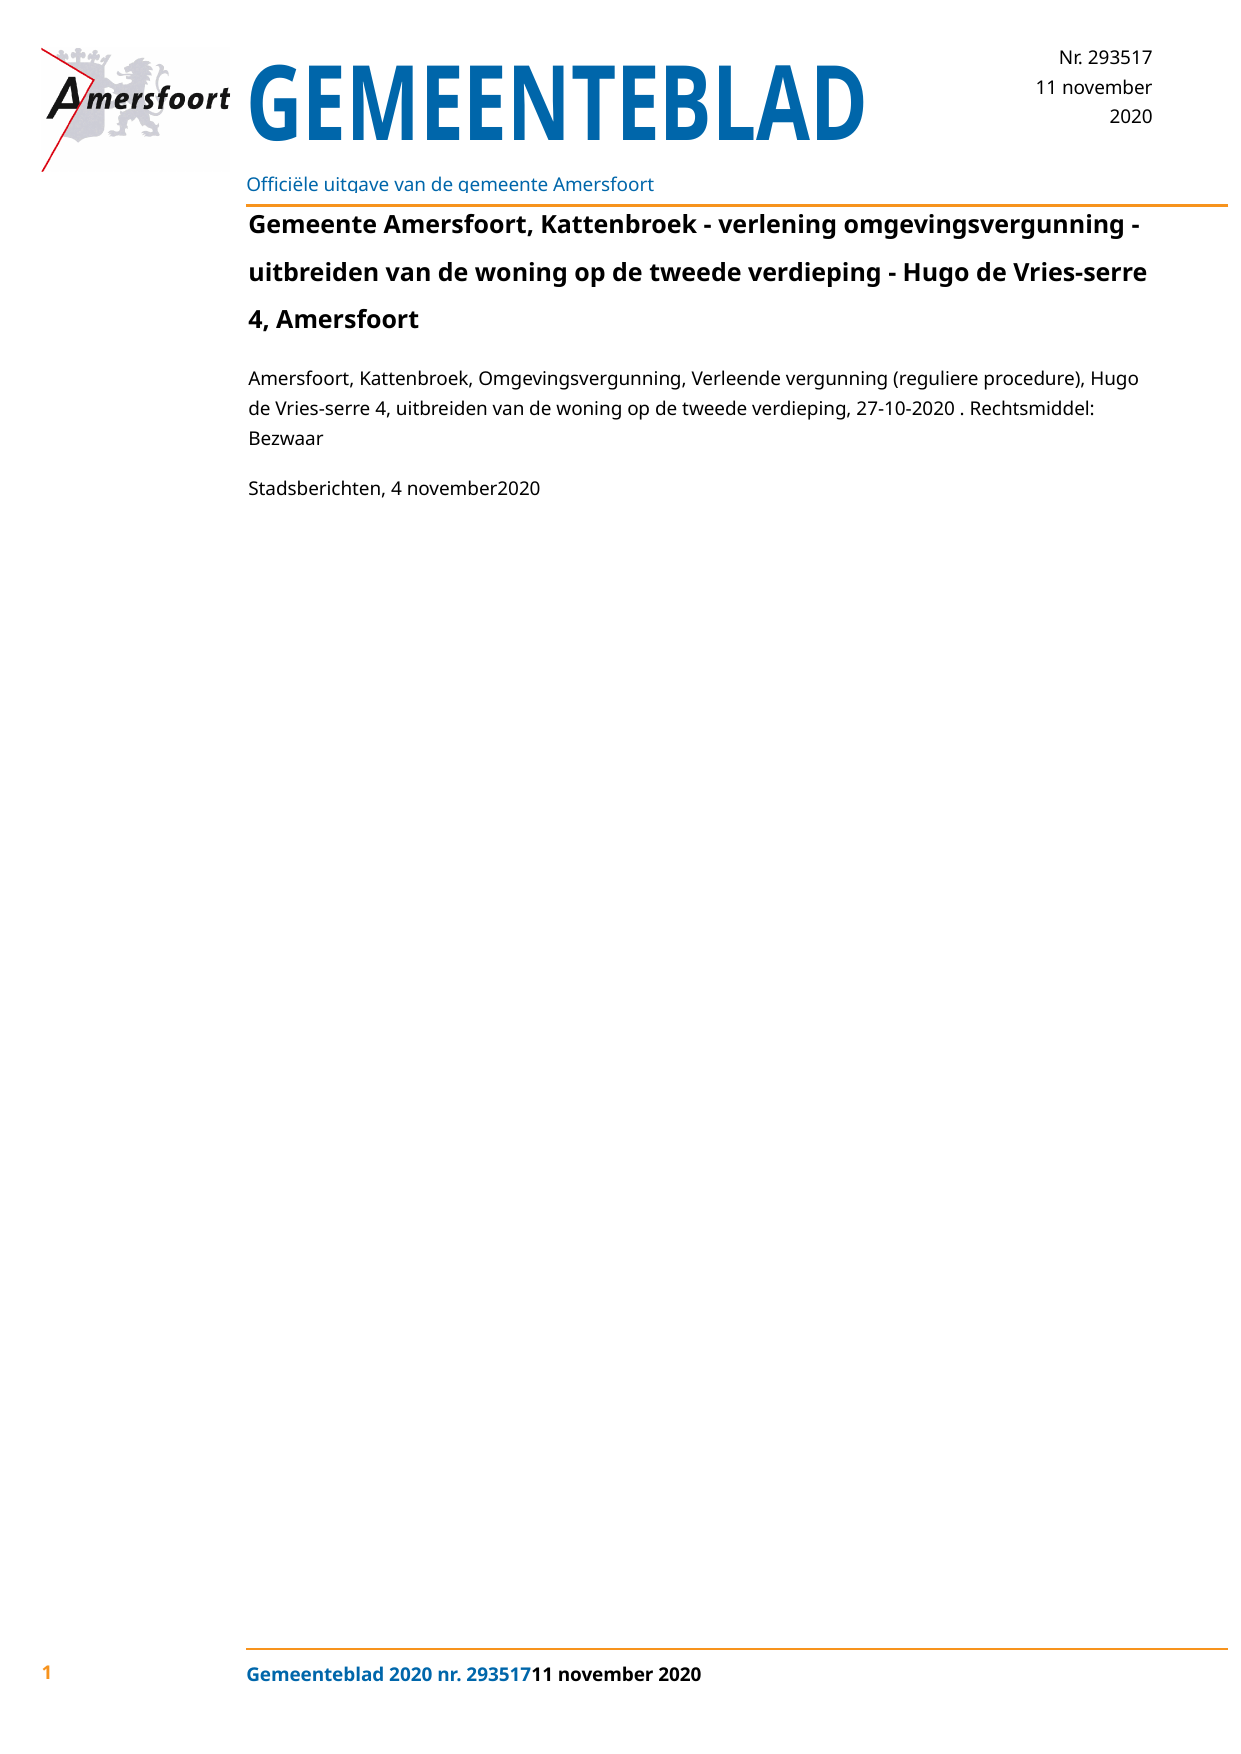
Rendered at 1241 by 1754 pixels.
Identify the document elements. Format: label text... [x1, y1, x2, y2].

text Amersfoort, Kattenbroek, Omgevingsvergunning, Verleende vergunning (reguliere procedure), Hugo de Vries-serre 4, uitbreiden van de woning op de tweede verdieping, 27-10-2020 . Rechtsmiddel: Bezwaar [248, 366, 1152, 450]
picture [41, 47, 231, 172]
text Stadsberichten, 4 november2020 [248, 475, 1152, 501]
text Gemeente Amersfoort, Kattenbroek - verlening omgevingsvergunning - uitbreiden van de woning op de tweede verdieping - Hugo de Vries-serre 4, Amersfoort [248, 207, 1152, 336]
